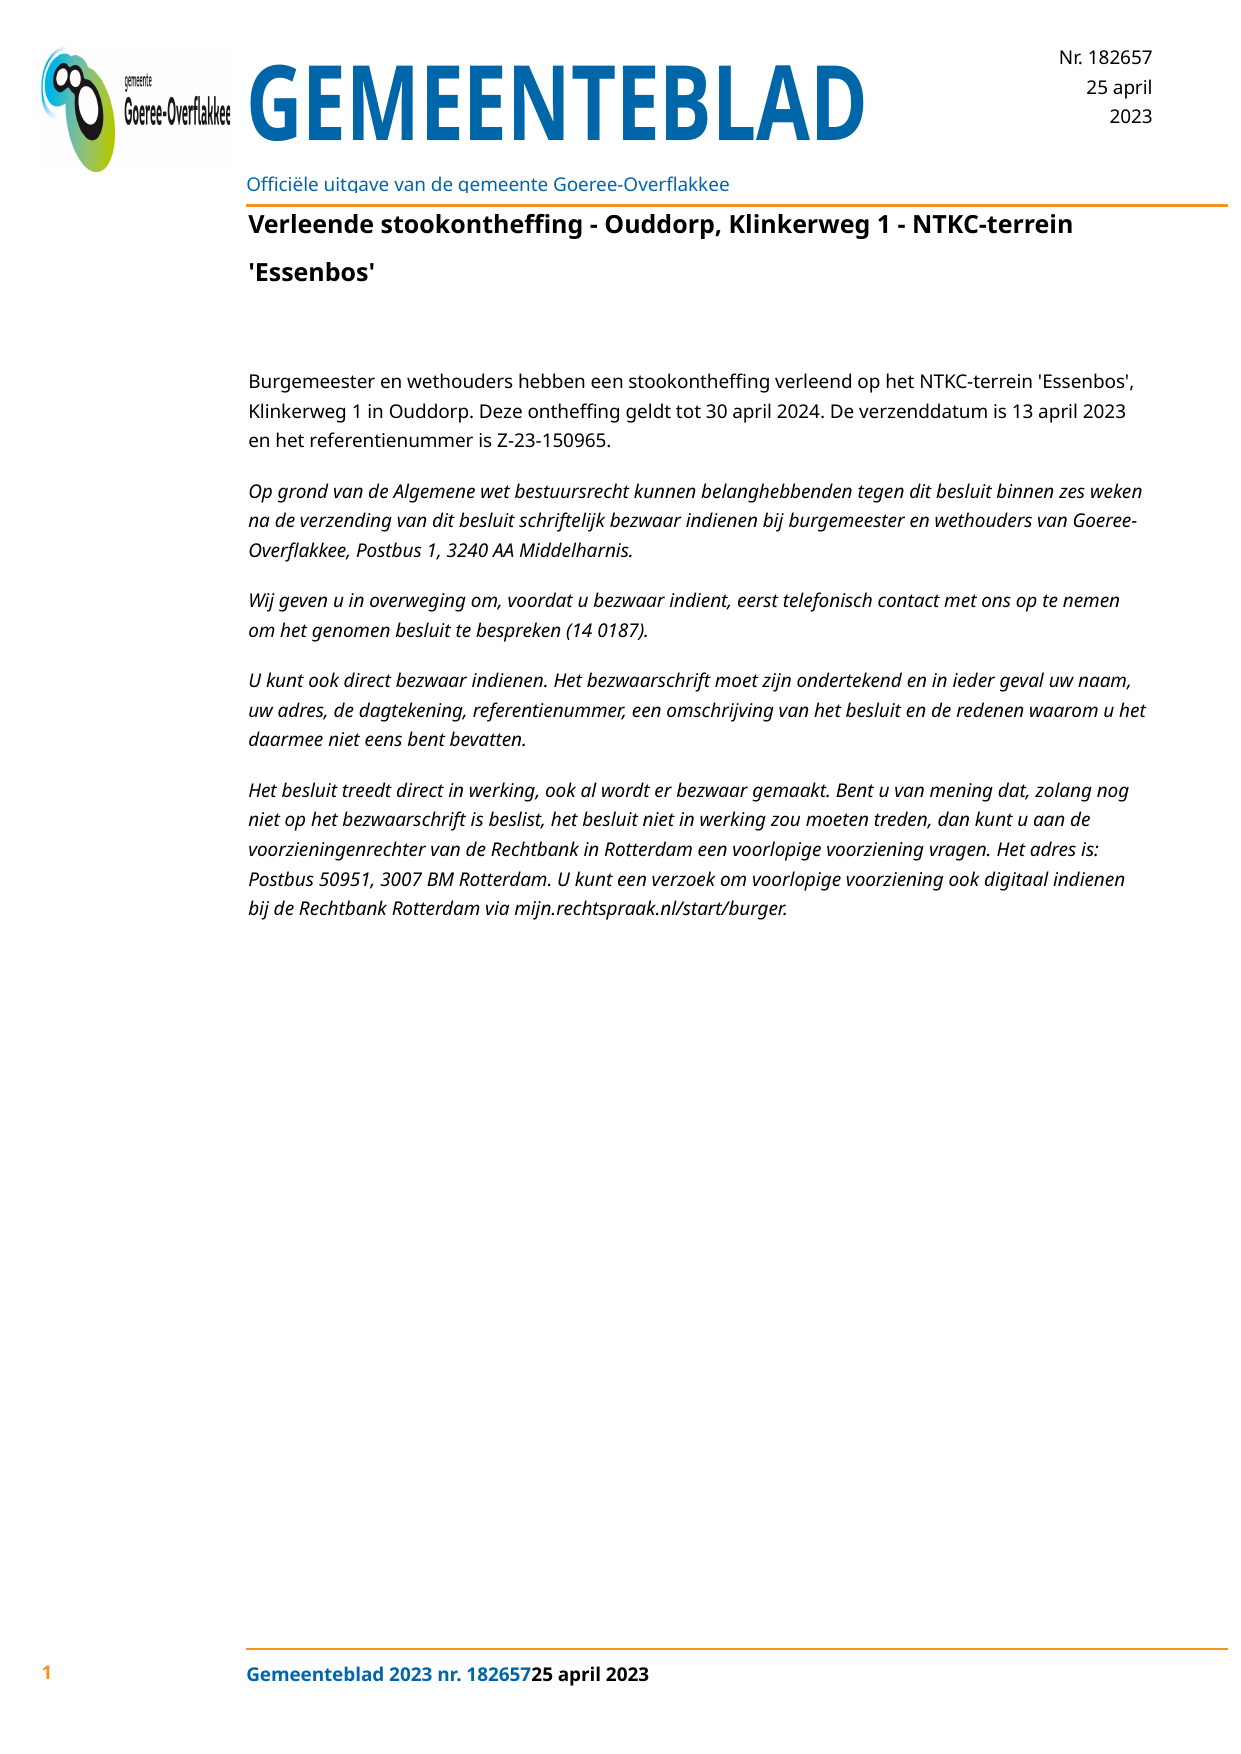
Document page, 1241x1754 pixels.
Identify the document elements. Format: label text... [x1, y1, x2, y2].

text Burgemeester en wethouders hebben een stookontheffing verleend op het NTKC-terrein 'Essenbos', Klinkerweg 1 in Ouddorp. Deze ontheffing geldt tot 30 april 2024. De verzenddatum is 13 april 2023 en het referentienummer is Z-23-150965. [248, 368, 1152, 453]
text Het besluit treedt direct in werking, ook al wordt er bezwaar gemaakt. Bent u van mening dat, zolang nog niet op het bezwaarschrift is beslist, het besluit niet in werking zou moeten treden, dan kunt u aan de voorzieningenrechter van de Rechtbank in Rotterdam een voorlopige voorziening vragen. Het adres is: Postbus 50951, 3007 BM Rotterdam. U kunt een verzoek om voorlopige voorziening ook digitaal indienen bij de Rechtbank Rotterdam via mijn.rechtspraak.nl/start/burger. [248, 777, 1152, 921]
text Verleende stookontheffing - Ouddorp, Klinkerweg 1 - NTKC-terrein 'Essenbos' [248, 207, 1152, 288]
picture [41, 47, 231, 172]
text Op grond van de Algemene wet bestuursrecht kunnen belanghebbenden tegen dit besluit binnen zes weken na de verzending van dit besluit schriftelijk bezwaar indienen bij burgemeester en wethouders van Goeree-Overflakkee, Postbus 1, 3240 AA Middelharnis. [248, 478, 1152, 563]
text U kunt ook direct bezwaar indienen. Het bezwaarschrift moet zijn ondertekend en in ieder geval uw naam, uw adres, de dagtekening, referentienummer, een omschrijving van het besluit en de redenen waarom u het daarmee niet eens bent bevatten. [248, 667, 1152, 752]
text Wij geven u in overweging om, voordat u bezwaar indient, eerst telefonisch contact met ons op te nemen om het genomen besluit te bespreken (14 0187). [248, 587, 1152, 643]
